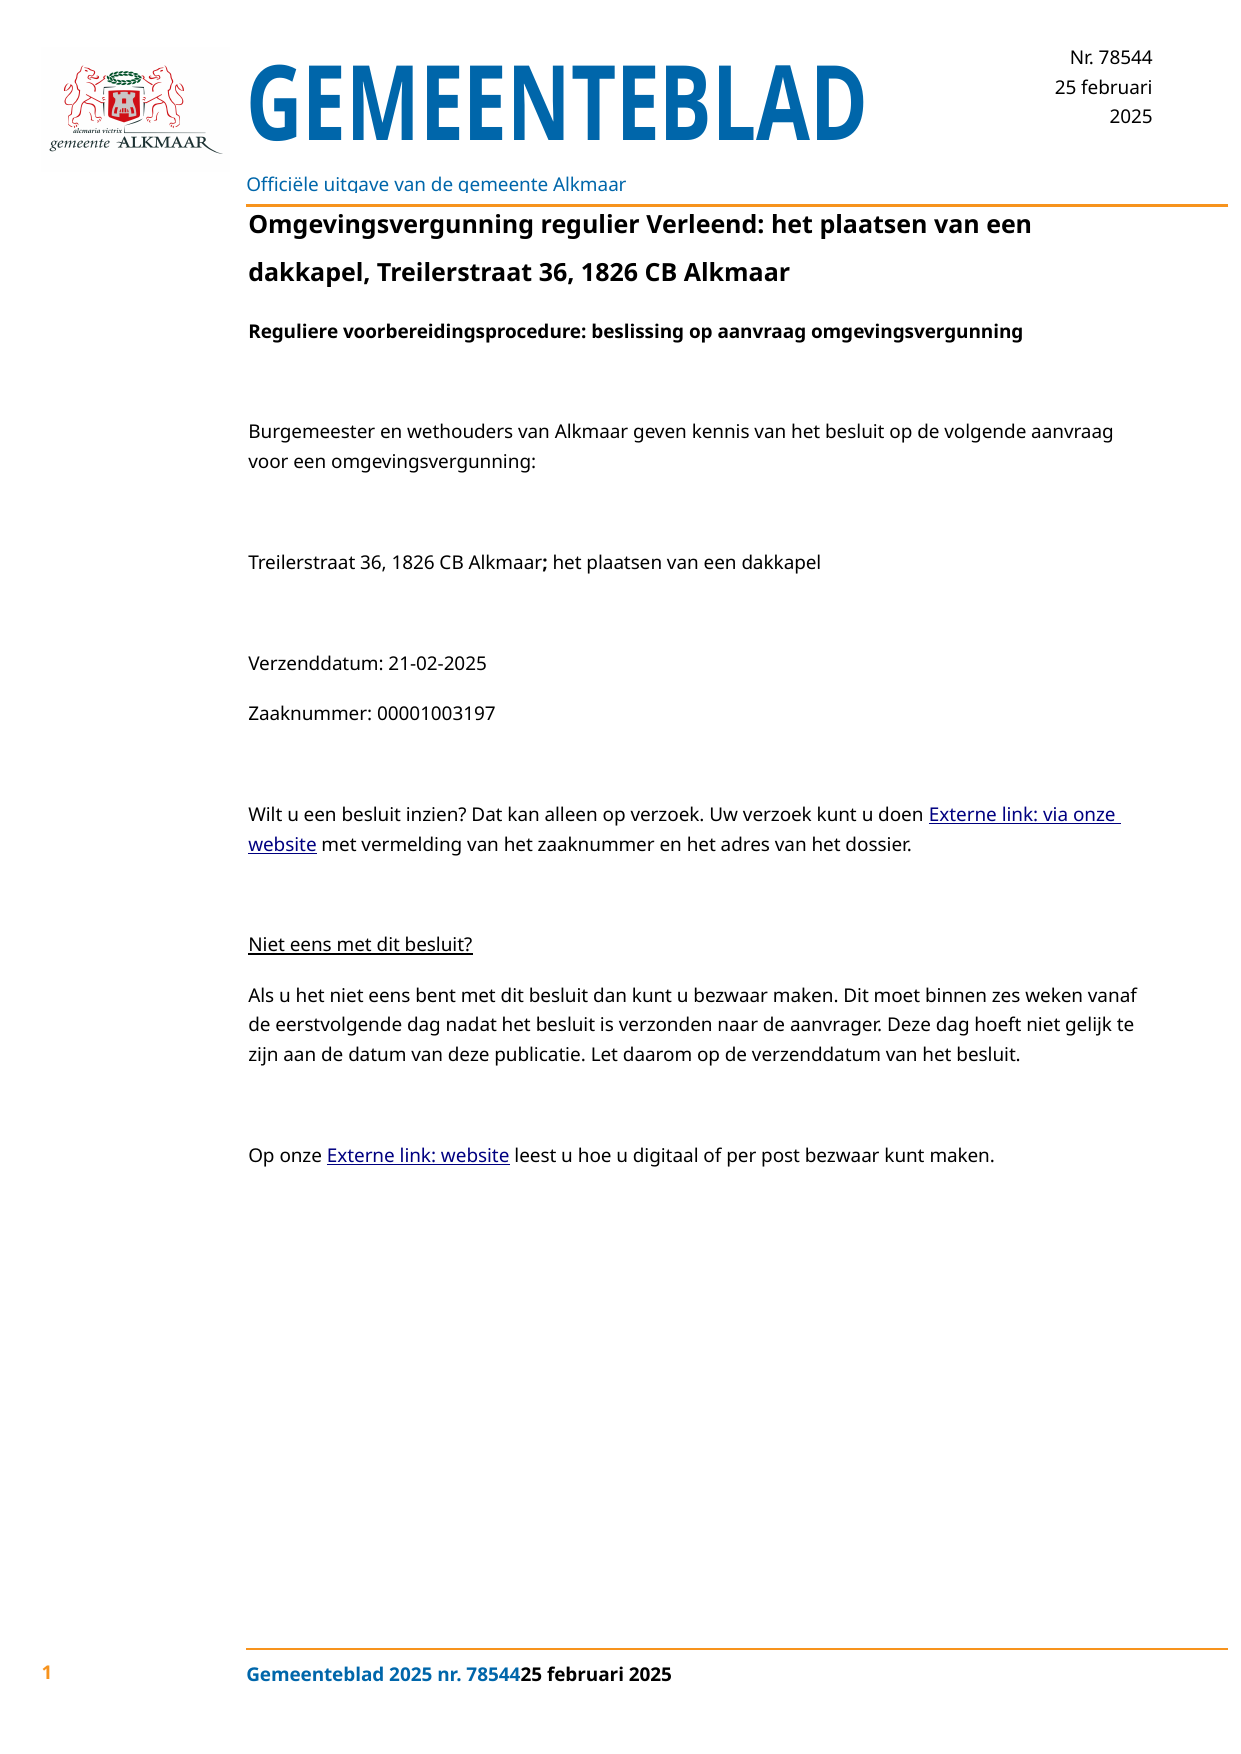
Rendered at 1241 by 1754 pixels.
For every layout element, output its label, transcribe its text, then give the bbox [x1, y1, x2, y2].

text Als u het niet eens bent met dit besluit dan kunt u bezwaar maken. Dit moet binnen zes weken vanaf de eerstvolgende dag nadat het besluit is verzonden naar de aanvrager. Deze dag hoeft niet gelijk te zijn aan de datum van deze publicatie. Let daarom op de verzenddatum van het besluit. [248, 982, 1152, 1067]
text Reguliere voorbereidingsprocedure: beslissing op aanvraag omgevingsvergunning [248, 318, 1152, 344]
text Verzenddatum: 21-02-2025 [248, 650, 1152, 676]
text Omgevingsvergunning regulier Verleend: het plaatsen van een dakkapel, Treilerstraat 36, 1826 CB Alkmaar [248, 207, 1152, 288]
text Niet eens met dit besluit? [248, 932, 1152, 957]
text Treilerstraat 36, 1826 CB Alkmaar; het plaatsen van een dakkapel [248, 549, 1152, 575]
text Burgemeester en wethouders van Alkmaar geven kennis van het besluit op de volgende aanvraag voor een omgevingsvergunning: [248, 419, 1152, 474]
text Op onze Externe link: website leest u hoe u digitaal of per post bezwaar kunt maken. [248, 1142, 1152, 1168]
picture [41, 47, 231, 172]
text Zaaknummer: 00001003197 [248, 700, 1152, 726]
text Wilt u een besluit inzien? Dat kan alleen op verzoek. Uw verzoek kunt u doen Externe link: via onze website met vermelding van het zaaknummer en het adres van het dossier. [248, 801, 1152, 857]
